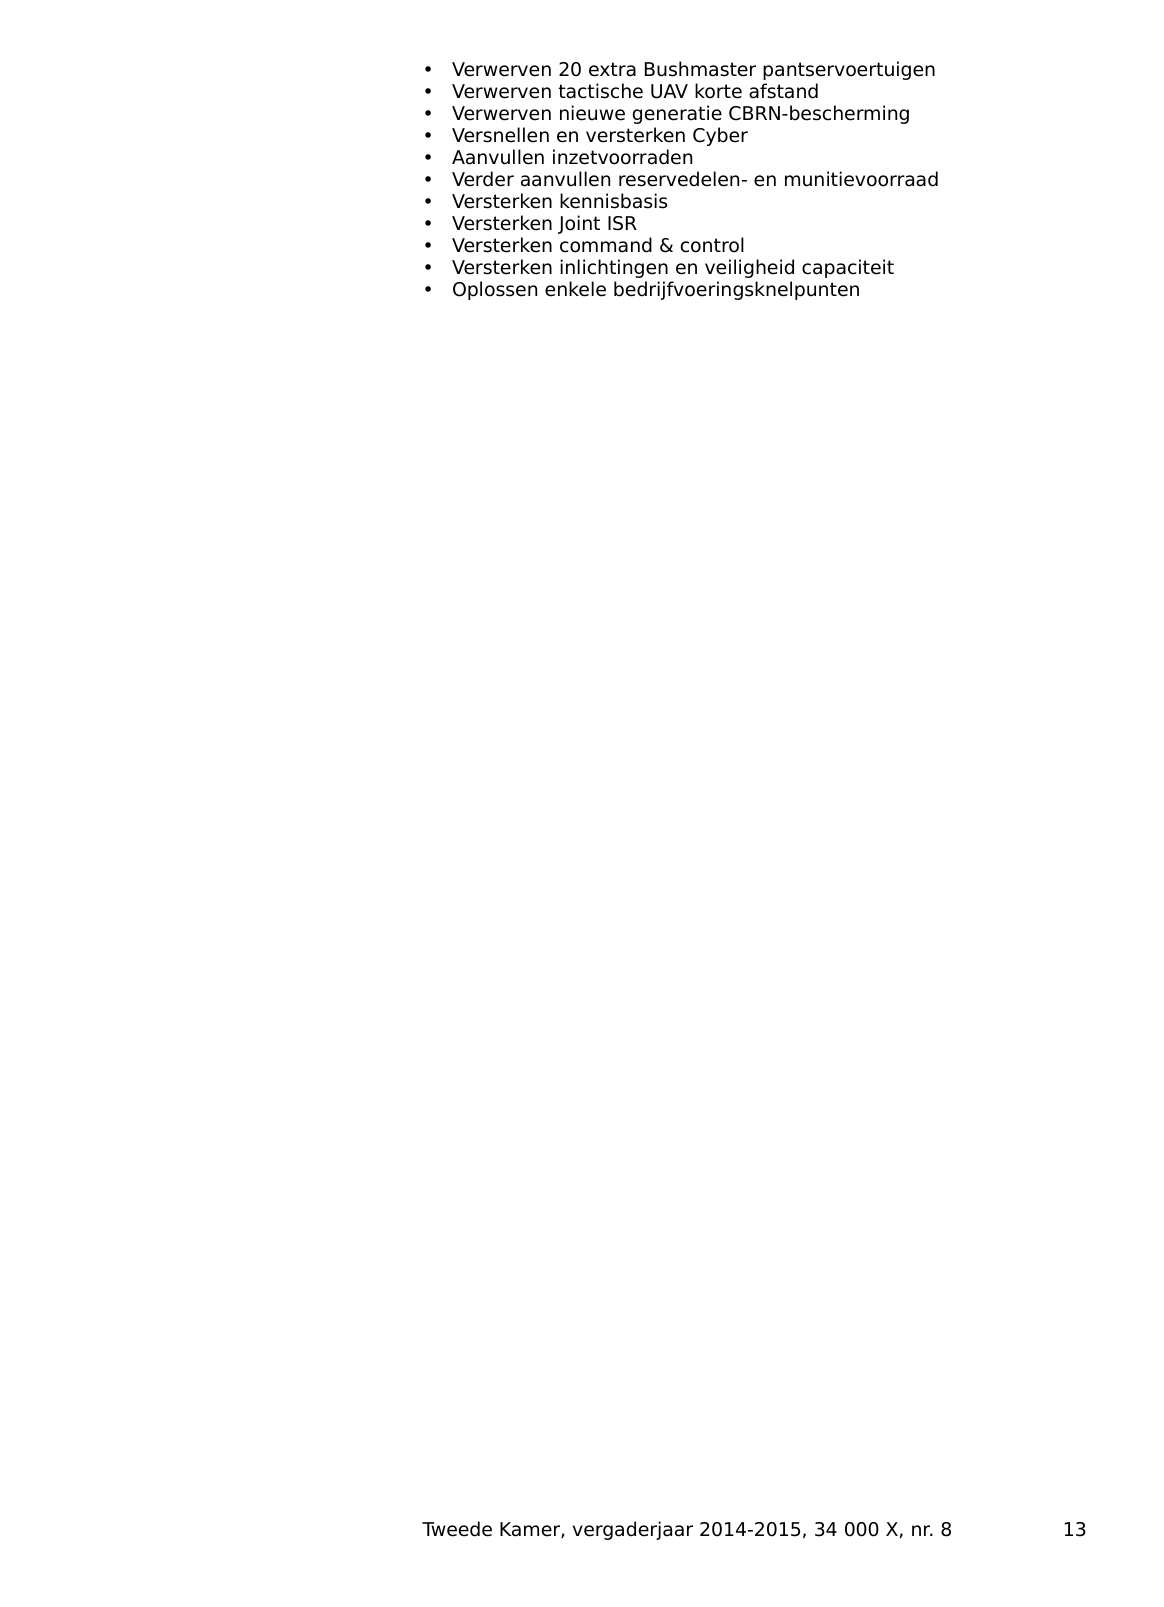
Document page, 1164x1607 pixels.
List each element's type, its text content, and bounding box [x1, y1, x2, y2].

text • Verwerven nieuwe generatie CBRN-bescherming [422, 103, 1087, 125]
text • Versnellen en versterken Cyber [422, 125, 1087, 147]
text • Verwerven tactische UAV korte afstand [422, 81, 1087, 103]
text • Verder aanvullen reservedelen- en munitievoorraad [422, 169, 1087, 191]
text • Versterken command & control [422, 235, 1087, 257]
text • Versterken kennisbasis [422, 191, 1087, 213]
text • Aanvullen inzetvoorraden [422, 147, 1087, 169]
text • Oplossen enkele bedrijfvoeringsknelpunten [422, 279, 1087, 301]
text • Verwerven 20 extra Bushmaster pantservoertuigen [422, 59, 1087, 81]
text • Versterken inlichtingen en veiligheid capaciteit [422, 257, 1087, 279]
text • Versterken Joint ISR [422, 213, 1087, 235]
